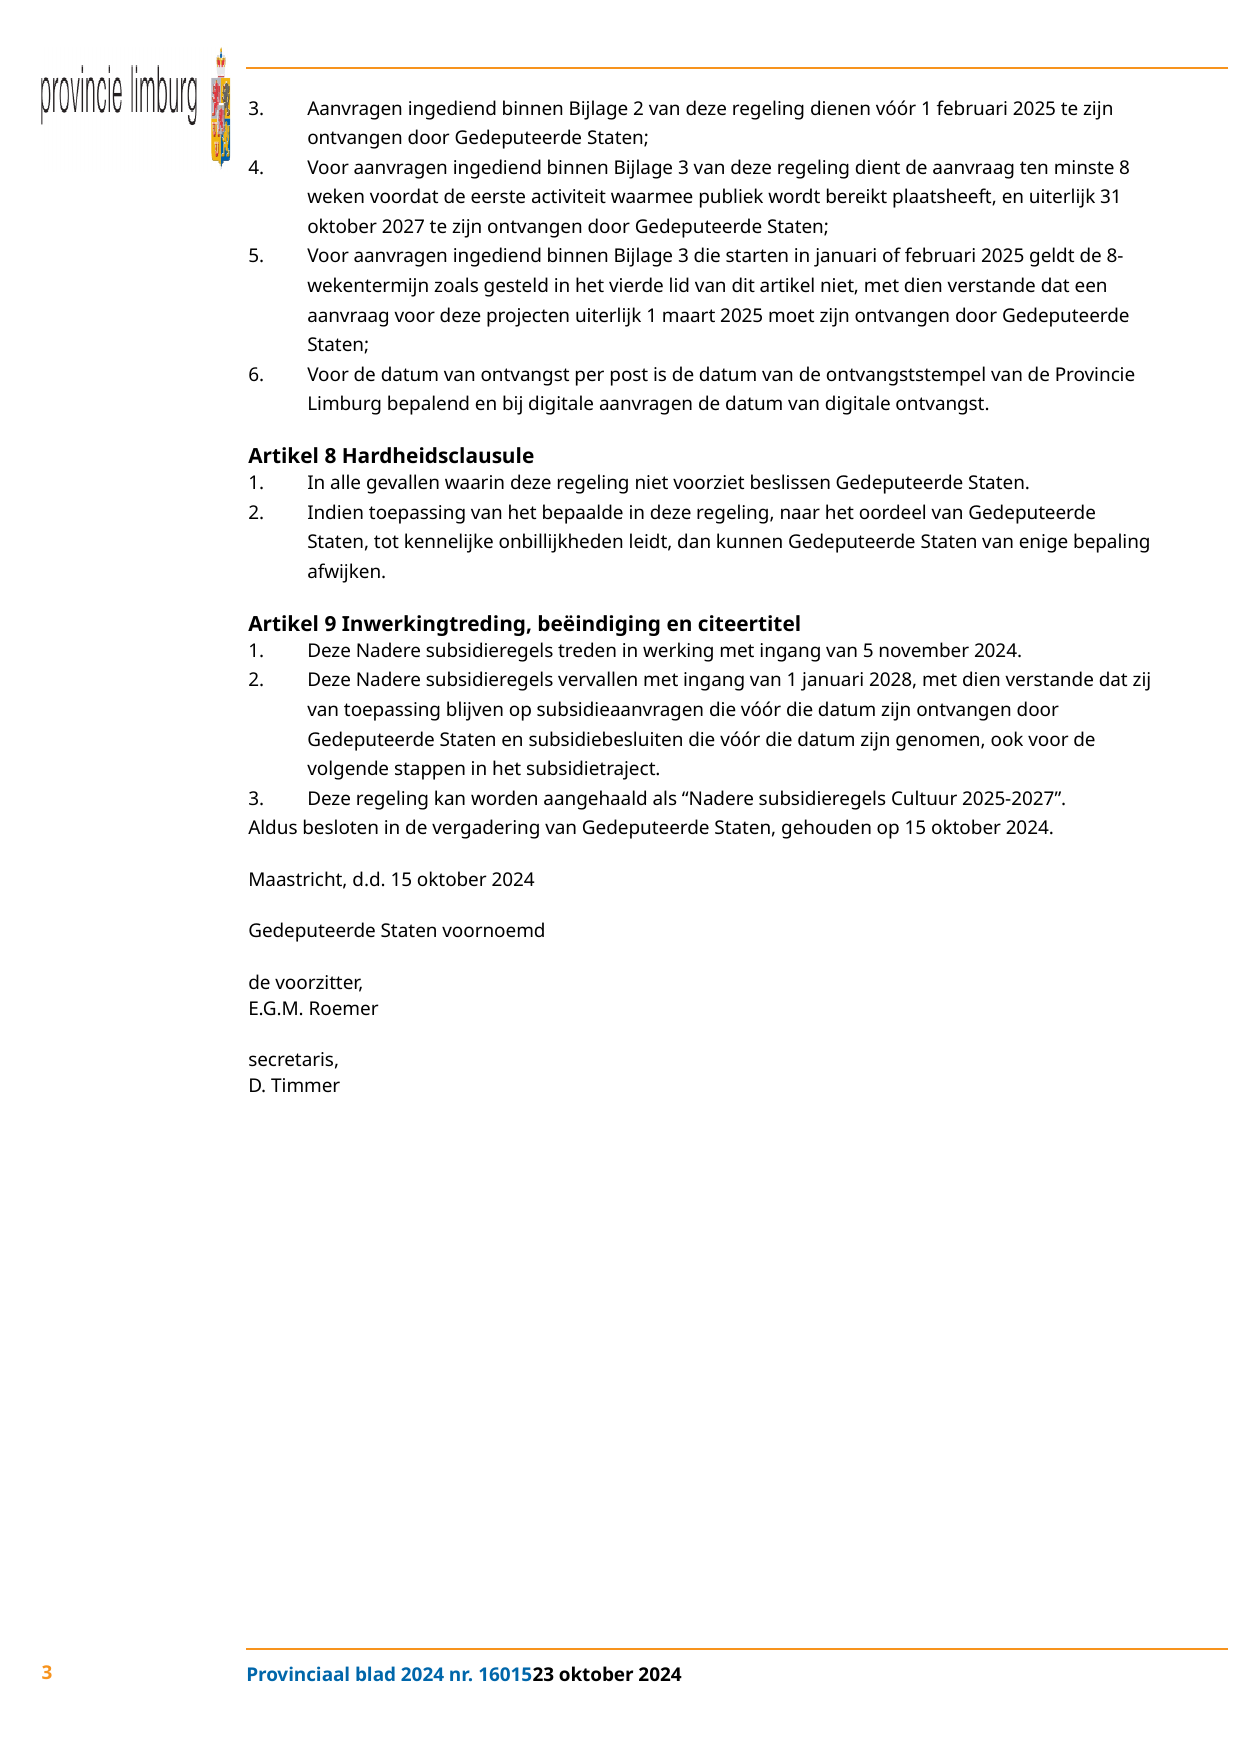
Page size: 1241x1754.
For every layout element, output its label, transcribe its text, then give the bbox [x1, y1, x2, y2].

list Voor aanvragen ingediend binnen Bijlage 3 die starten in januari of februari 2025 geldt de 8-wekentermijn zoals gesteld in het vierde lid van dit artikel niet, met dien verstande dat een aanvraag voor deze projecten uiterlijk 1 maart 2025 moet zijn ontvangen door Gedeputeerde Staten; [248, 243, 1152, 357]
text E.G.M. Roemer [248, 995, 1152, 1020]
list Voor de datum van ontvangst per post is de datum van de ontvangststempel van de Provincie Limburg bepalend en bij digitale aanvragen de datum van digitale ontvangst. [248, 361, 1152, 416]
text Artikel 8 Hardheidsclausule [248, 441, 1152, 469]
text secretaris, [248, 1046, 1152, 1072]
text D. Timmer [248, 1072, 1152, 1098]
text Aldus besloten in de vergadering van Gedeputeerde Staten, gehouden op 15 oktober 2024. [248, 814, 1152, 840]
text Gedeputeerde Staten voornoemd [248, 917, 1152, 943]
list Voor aanvragen ingediend binnen Bijlage 3 van deze regeling dient de aanvraag ten minste 8 weken voordat de eerste activiteit waarmee publiek wordt bereikt plaatsheeft, en uiterlijk 31 oktober 2027 te zijn ontvangen door Gedeputeerde Staten; [248, 154, 1152, 239]
list Aanvragen ingediend binnen Bijlage 2 van deze regeling dienen vóór 1 februari 2025 te zijn ontvangen door Gedeputeerde Staten; [248, 95, 1152, 150]
list Indien toepassing van het bepaalde in deze regeling, naar het oordeel van Gedeputeerde Staten, tot kennelijke onbillijkheden leidt, dan kunnen Gedeputeerde Staten van enige bepaling afwijken. [248, 499, 1152, 584]
list In alle gevallen waarin deze regeling niet voorziet beslissen Gedeputeerde Staten. [248, 469, 1152, 495]
text de voorzitter, [248, 969, 1152, 995]
list Deze Nadere subsidieregels vervallen met ingang van 1 januari 2028, met dien verstande dat zij van toepassing blijven op subsidieaanvragen die vóór die datum zijn ontvangen door Gedeputeerde Staten en subsidiebesluiten die vóór die datum zijn genomen, ook voor de volgende stappen in het subsidietraject. [248, 667, 1152, 781]
text Maastricht, d.d. 15 oktober 2024 [248, 866, 1152, 892]
list Deze regeling kan worden aangehaald als “Nadere subsidieregels Cultuur 2025-2027”. [248, 785, 1152, 811]
text Artikel 9 Inwerkingtreding, beëindiging en citeertitel [248, 609, 1152, 637]
picture [41, 47, 231, 172]
list Deze Nadere subsidieregels treden in werking met ingang van 5 november 2024. [248, 637, 1152, 663]
